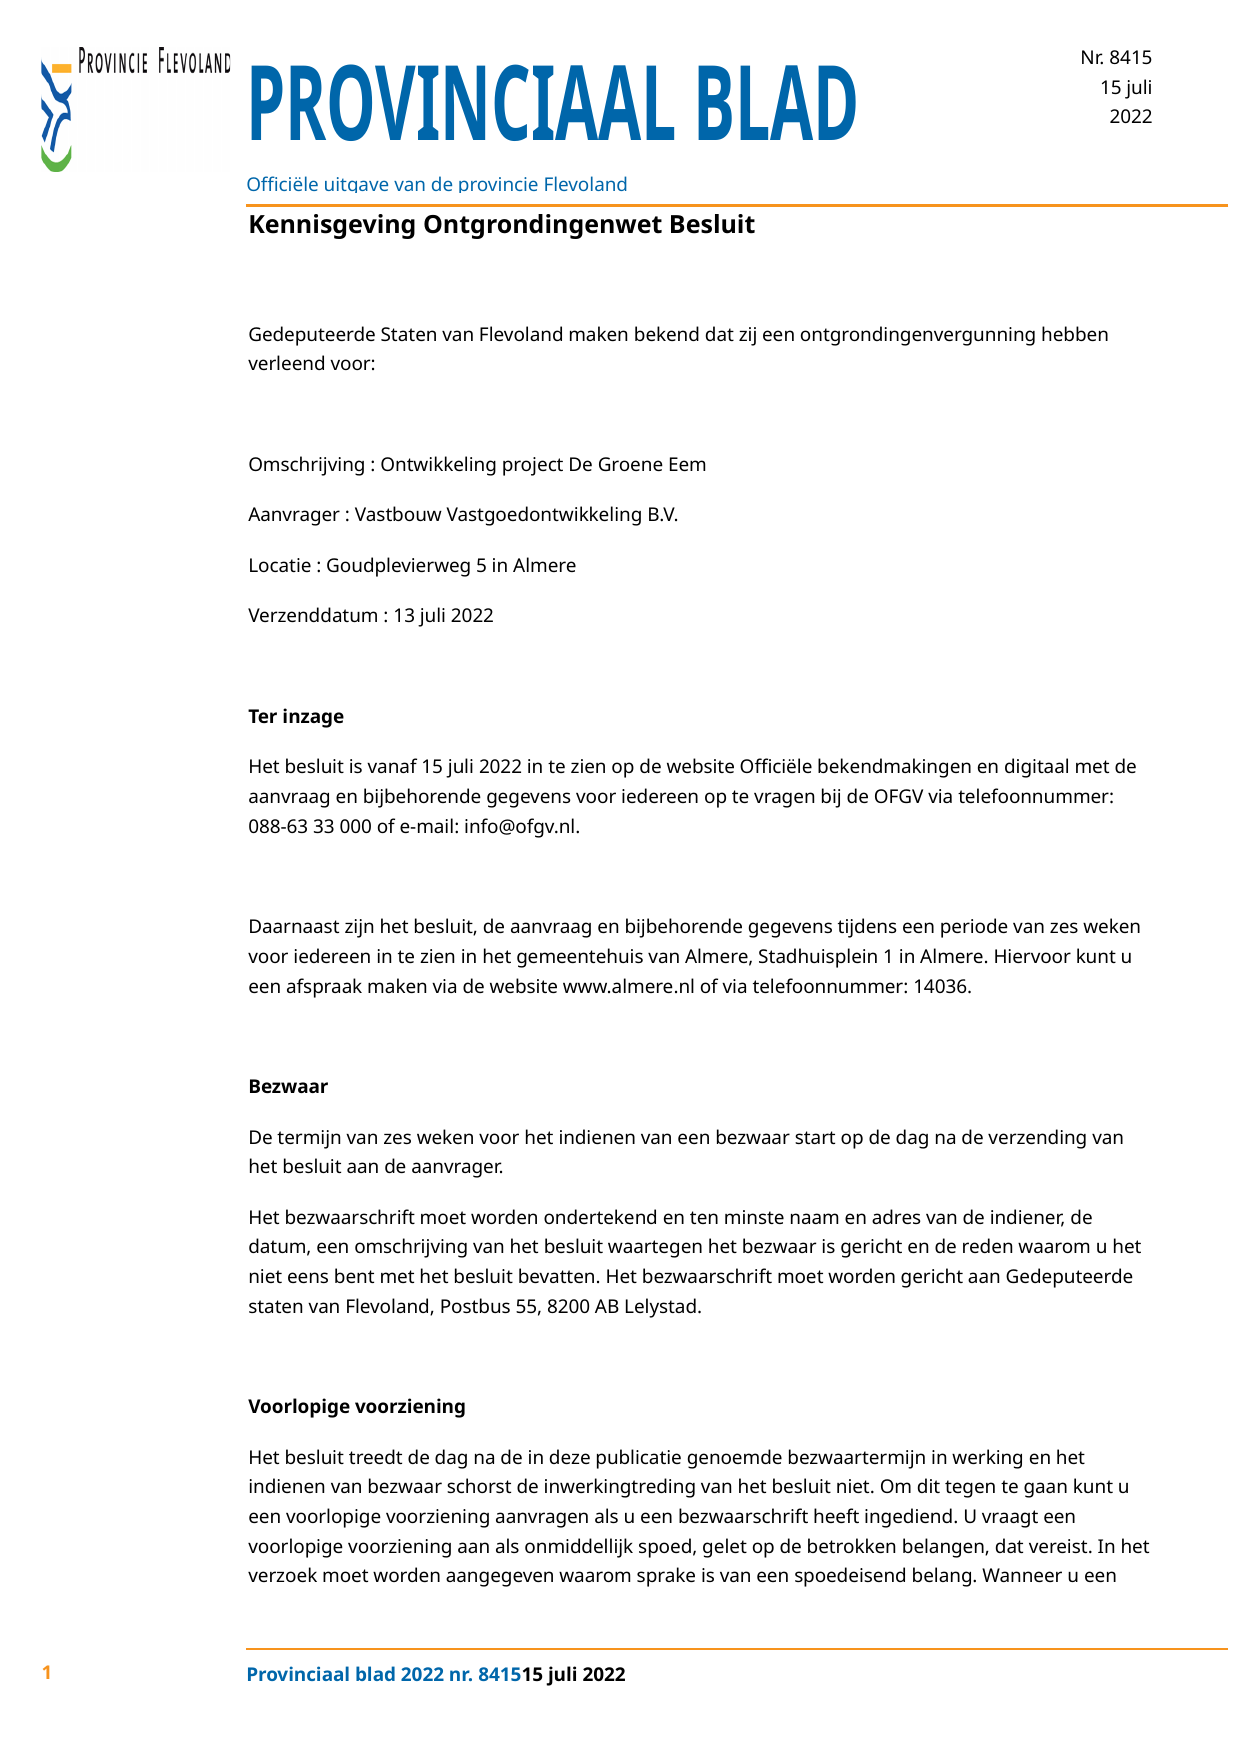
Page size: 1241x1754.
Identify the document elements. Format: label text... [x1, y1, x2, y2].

text Verzenddatum : 13 juli 2022 [248, 602, 1152, 628]
text Ter inzage [248, 703, 1152, 729]
text De termijn van zes weken voor het indienen van een bezwaar start op de dag na de verzending van het besluit aan de aanvrager. [248, 1124, 1152, 1179]
text Het besluit is vanaf 15 juli 2022 in te zien op de website Officiële bekendmakingen en digitaal met de aanvraag en bijbehorende gegevens voor iedereen op te vragen bij de OFGV via telefoonnummer: 088-63 33 000 of e-mail: info@ofgv.nl. [248, 754, 1152, 838]
text Omschrijving : Ontwikkeling project De Groene Eem [248, 451, 1152, 477]
text Locatie : Goudplevierweg 5 in Almere [248, 552, 1152, 578]
picture [41, 47, 231, 172]
text Daarnaast zijn het besluit, de aanvraag en bijbehorende gegevens tijdens een periode van zes weken voor iedereen in te zien in het gemeentehuis van Almere, Stadhuisplein 1 in Almere. Hiervoor kunt u een afspraak maken via de website www.almere.nl of via telefoonnummer: 14036. [248, 914, 1152, 998]
text Gedeputeerde Staten van Flevoland maken bekend dat zij een ontgrondingenvergunning hebben verleend voor: [248, 321, 1152, 376]
text Voorlopige voorziening [248, 1394, 1152, 1419]
text Kennisgeving Ontgrondingenwet Besluit [248, 207, 1152, 241]
text Aanvrager : Vastbouw Vastgoedontwikkeling B.V. [248, 502, 1152, 527]
text Het bezwaarschrift moet worden ondertekend en ten minste naam en adres van de indiener, de datum, een omschrijving van het besluit waartegen het bezwaar is gericht en de reden waarom u het niet eens bent met het besluit bevatten. Het bezwaarschrift moet worden gericht aan Gedeputeerde staten van Flevoland, Postbus 55, 8200 AB Lelystad. [248, 1204, 1152, 1318]
text Het besluit treedt de dag na de in deze publicatie genoemde bezwaartermijn in werking en het indienen van bezwaar schorst de inwerkingtreding van het besluit niet. Om dit tegen te gaan kunt u een voorlopige voorziening aanvragen als u een bezwaarschrift heeft ingediend. U vraagt een voorlopige voorziening aan als onmiddellijk spoed, gelet op de betrokken belangen, dat vereist. In het verzoek moet worden aangegeven waarom sprake is van een spoedeisend belang. Wanneer u een [248, 1444, 1152, 1588]
text Bezwaar [248, 1074, 1152, 1099]
